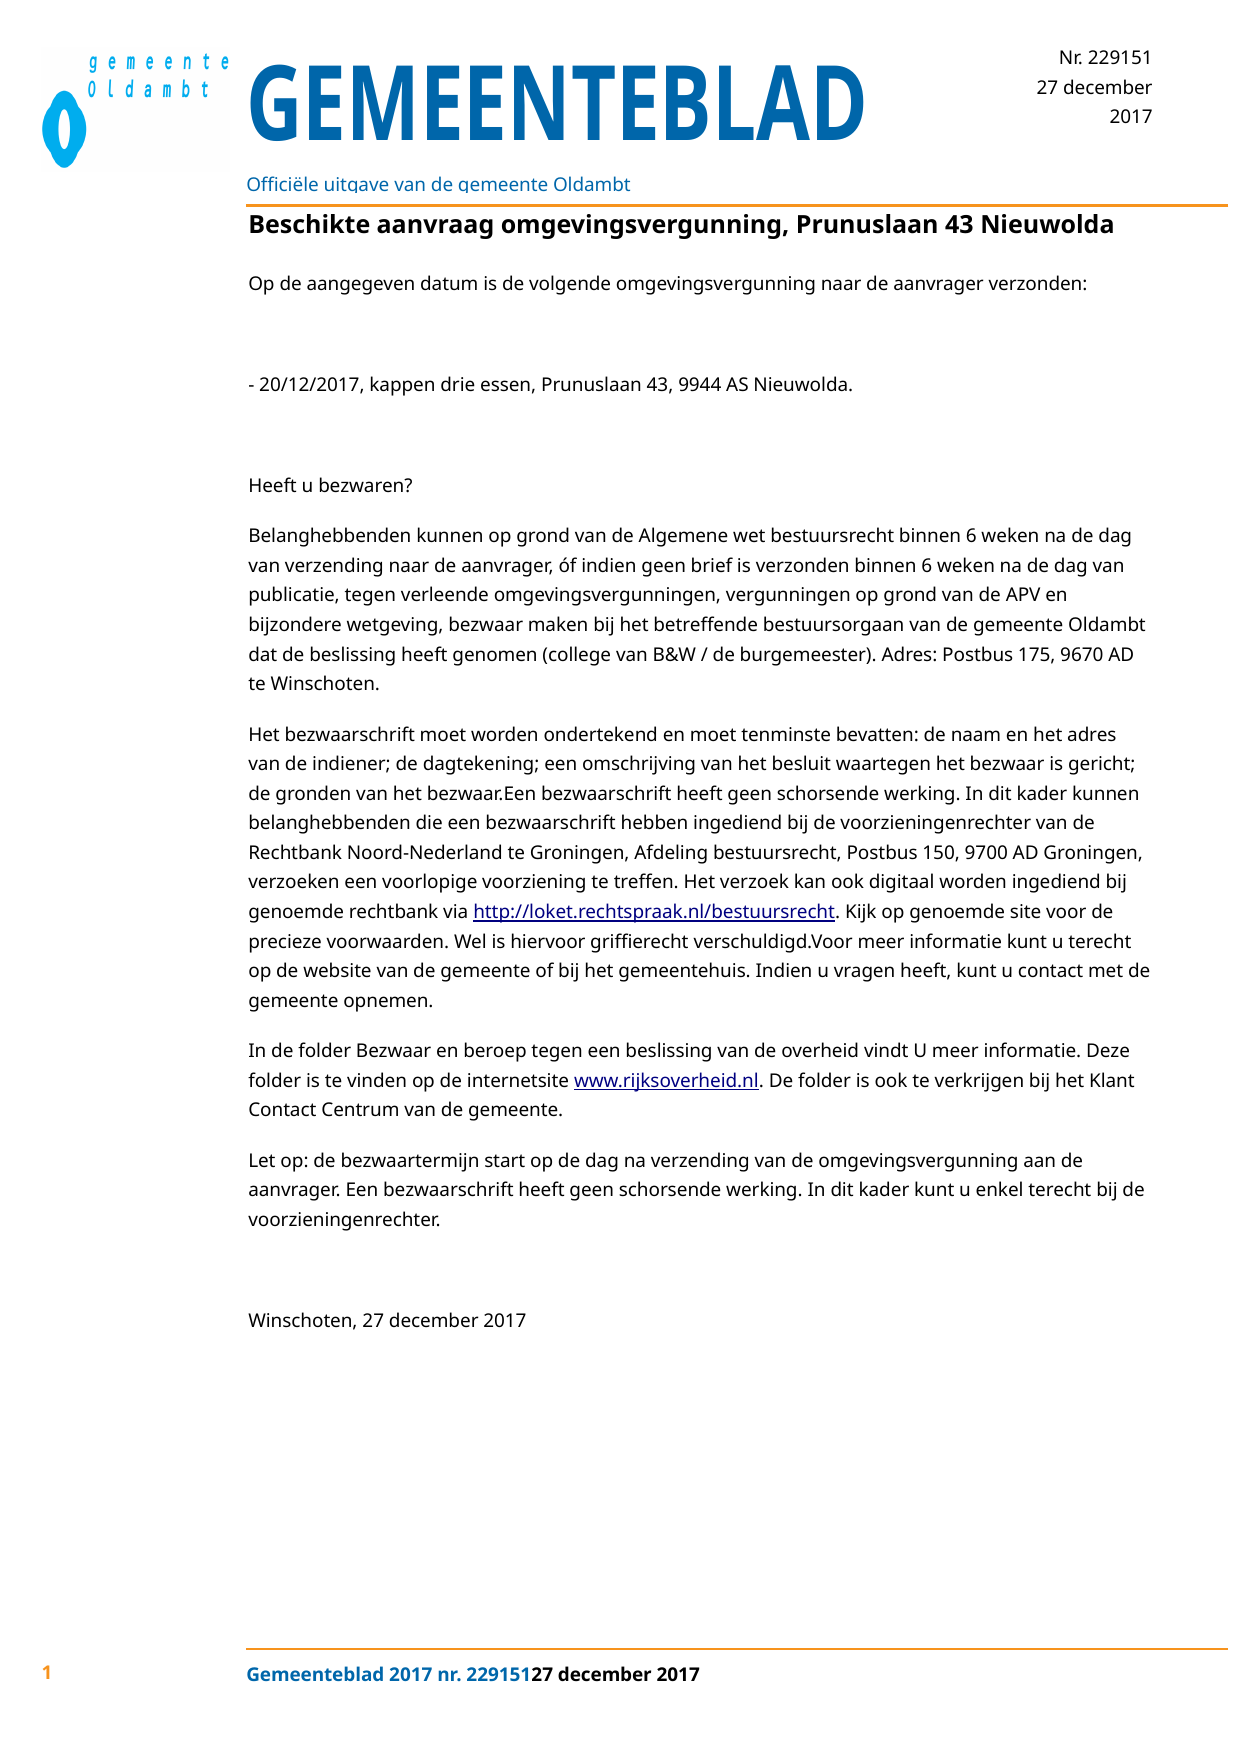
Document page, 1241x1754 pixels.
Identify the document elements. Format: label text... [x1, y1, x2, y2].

text Let op: de bezwaartermijn start op de dag na verzending van de omgevingsvergunning aan de aanvrager. Een bezwaarschrift heeft geen schorsende werking. In dit kader kunt u enkel terecht bij de voorzieningenrechter. [248, 1147, 1152, 1232]
text Winschoten, 27 december 2017 [248, 1307, 1152, 1333]
text Heeft u bezwaren? [248, 472, 1152, 498]
text In de folder Bezwaar en beroep tegen een beslissing van de overheid vindt U meer informatie. Deze folder is te vinden op de internetsite www.rijksoverheid.nl. De folder is ook te verkrijgen bij het Klant Contact Centrum van de gemeente. [248, 1037, 1152, 1122]
text Op de aangegeven datum is de volgende omgevingsvergunning naar de aanvrager verzonden: [248, 270, 1152, 296]
picture [41, 47, 231, 172]
text - 20/12/2017, kappen drie essen, Prunuslaan 43, 9944 AS Nieuwolda. [248, 371, 1152, 397]
text Belanghebbenden kunnen op grond van de Algemene wet bestuursrecht binnen 6 weken na de dag van verzending naar de aanvrager, óf indien geen brief is verzonden binnen 6 weken na de dag van publicatie, tegen verleende omgevingsvergunningen, vergunningen op grond van de APV en bijzondere wetgeving, bezwaar maken bij het betreffende bestuursorgaan van de gemeente Oldambt dat de beslissing heeft genomen (college van B&W / de burgemeester). Adres: Postbus 175, 9670 AD te Winschoten. [248, 522, 1152, 696]
text Het bezwaarschrift moet worden ondertekend en moet tenminste bevatten: de naam en het adres van de indiener; de dagtekening; een omschrijving van het besluit waartegen het bezwaar is gericht; de gronden van het bezwaar.Een bezwaarschrift heeft geen schorsende werking. In dit kader kunnen belanghebbenden die een bezwaarschrift hebben ingediend bij de voorzieningenrechter van de Rechtbank Noord-Nederland te Groningen, Afdeling bestuursrecht, Postbus 150, 9700 AD Groningen, verzoeken een voorlopige voorziening te treffen. Het verzoek kan ook digitaal worden ingediend bij genoemde rechtbank via http://loket.rechtspraak.nl/bestuursrecht. Kijk op genoemde site voor de precieze voorwaarden. Wel is hiervoor griffierecht verschuldigd.Voor meer informatie kunt u terecht op de website van de gemeente of bij het gemeentehuis. Indien u vragen heeft, kunt u contact met de gemeente opnemen. [248, 721, 1152, 1013]
text Beschikte aanvraag omgevingsvergunning, Prunuslaan 43 Nieuwolda [248, 207, 1152, 241]
